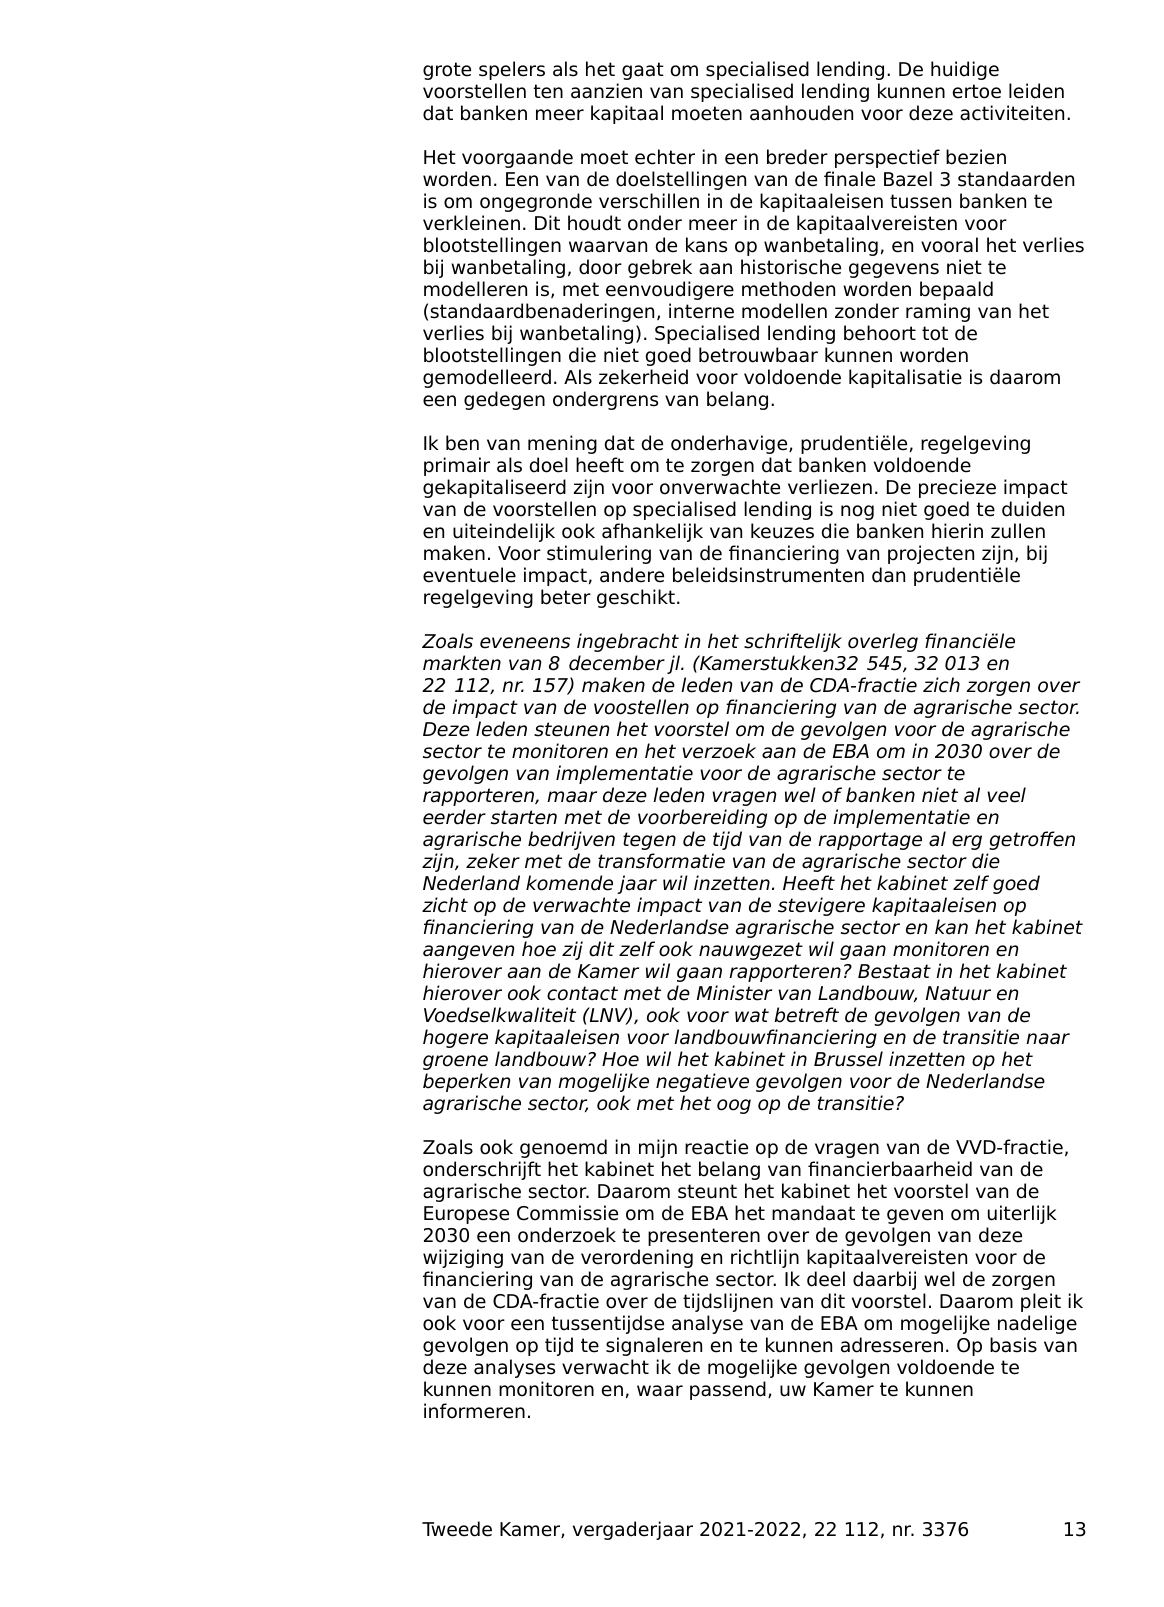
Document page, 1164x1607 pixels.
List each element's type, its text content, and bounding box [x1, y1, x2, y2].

text Zoals eveneens ingebracht in het schriftelijk overleg financiële markten van 8 december jl. (Kamerstukken32 545, 32 013 en 22 112, nr. 157) maken de leden van de CDA-fractie zich zorgen over de impact van de voostellen op financiering van de agrarische sector. Deze leden steunen het voorstel om de gevolgen voor de agrarische sector te monitoren en het verzoek aan de EBA om in 2030 over de gevolgen van implementatie voor de agrarische sector te rapporteren, maar deze leden vragen wel of banken niet al veel eerder starten met de voorbereiding op de implementatie en agrarische bedrijven tegen de tijd van de rapportage al erg getroffen zijn, zeker met de transformatie van de agrarische sector die Nederland komende jaar wil inzetten. Heeft het kabinet zelf goed zicht op de verwachte impact van de stevigere kapitaaleisen op financiering van de Nederlandse agrarische sector en kan het kabinet aangeven hoe zij dit zelf ook nauwgezet wil gaan monitoren en hierover aan de Kamer wil gaan rapporteren? Bestaat in het kabinet hierover ook contact met de Minister van Landbouw, Natuur en Voedselkwaliteit (LNV), ook voor wat betreft de gevolgen van de hogere kapitaaleisen voor landbouwfinanciering en de transitie naar groene landbouw? Hoe wil het kabinet in Brussel inzetten op het beperken van mogelijke negatieve gevolgen voor de Nederlandse agrarische sector, ook met het oog op de transitie? [422, 631, 1087, 1115]
text Zoals ook genoemd in mijn reactie op de vragen van de VVD-fractie, onderschrijft het kabinet het belang van financierbaarheid van de agrarische sector. Daarom steunt het kabinet het voorstel van de Europese Commissie om de EBA het mandaat te geven om uiterlijk 2030 een onderzoek te presenteren over de gevolgen van deze wijziging van de verordening en richtlijn kapitaalvereisten voor de financiering van de agrarische sector. Ik deel daarbij wel de zorgen van de CDA-fractie over de tijdslijnen van dit voorstel. Daarom pleit ik ook voor een tussentijdse analyse van de EBA om mogelijke nadelige gevolgen op tijd te signaleren en te kunnen adresseren. Op basis van deze analyses verwacht ik de mogelijke gevolgen voldoende te kunnen monitoren en, waar passend, uw Kamer te kunnen informeren. [422, 1137, 1087, 1423]
text Het voorgaande moet echter in een breder perspectief bezien worden. Een van de doelstellingen van de finale Bazel 3 standaarden is om ongegronde verschillen in de kapitaaleisen tussen banken te verkleinen. Dit houdt onder meer in de kapitaalvereisten voor blootstellingen waarvan de kans op wanbetaling, en vooral het verlies bij wanbetaling, door gebrek aan historische gegevens niet te modelleren is, met eenvoudigere methoden worden bepaald (standaardbenaderingen, interne modellen zonder raming van het verlies bij wanbetaling). Specialised lending behoort tot de blootstellingen die niet goed betrouwbaar kunnen worden gemodelleerd. Als zekerheid voor voldoende kapitalisatie is daarom een gedegen ondergrens van belang. [422, 147, 1087, 411]
text grote spelers als het gaat om specialised lending. De huidige voorstellen ten aanzien van specialised lending kunnen ertoe leiden dat banken meer kapitaal moeten aanhouden voor deze activiteiten. [422, 59, 1087, 125]
text Ik ben van mening dat de onderhavige, prudentiële, regelgeving primair als doel heeft om te zorgen dat banken voldoende gekapitaliseerd zijn voor onverwachte verliezen. De precieze impact van de voorstellen op specialised lending is nog niet goed te duiden en uiteindelijk ook afhankelijk van keuzes die banken hierin zullen maken. Voor stimulering van de financiering van projecten zijn, bij eventuele impact, andere beleidsinstrumenten dan prudentiële regelgeving beter geschikt. [422, 433, 1087, 609]
